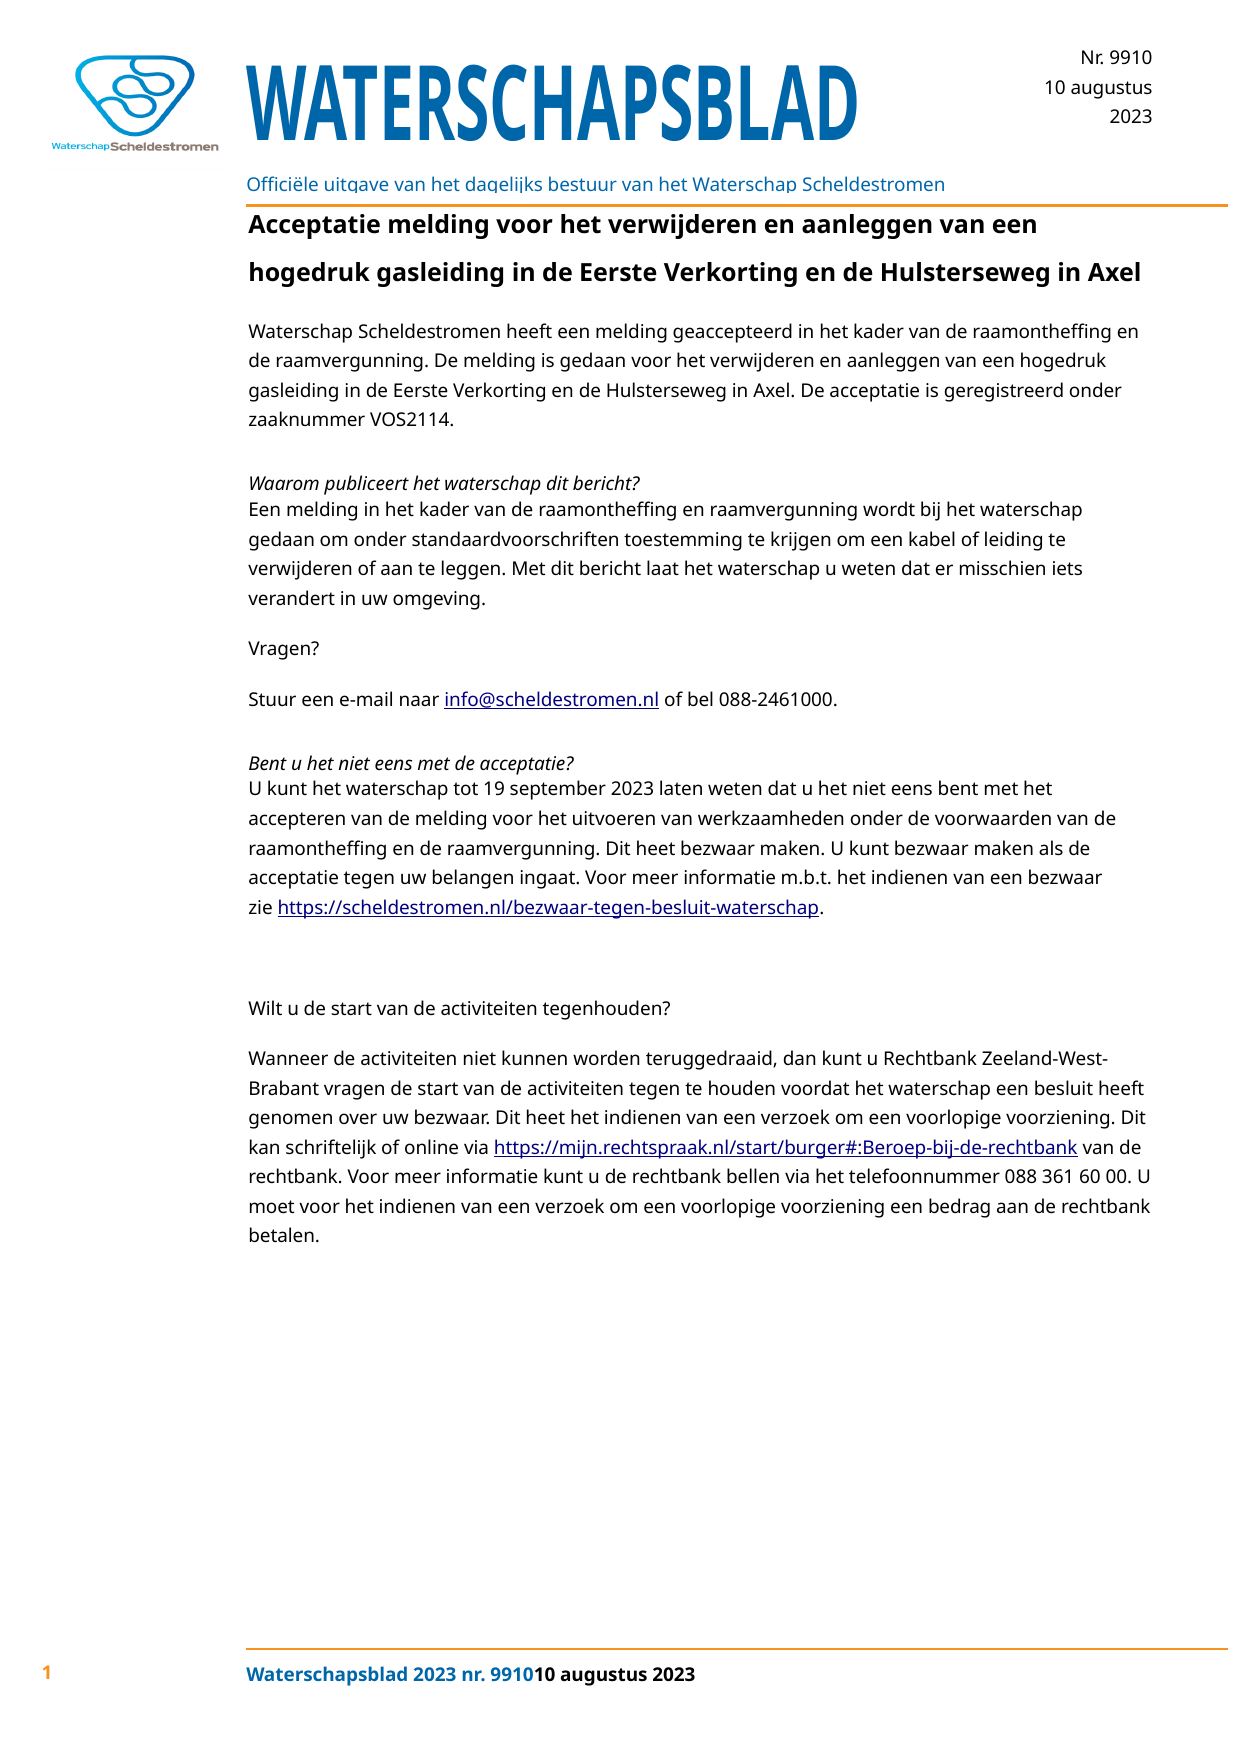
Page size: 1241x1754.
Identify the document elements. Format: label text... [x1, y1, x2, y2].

text Vragen? [248, 636, 1152, 661]
text Wilt u de start van de activiteiten tegenhouden? [248, 995, 1152, 1021]
text Een melding in het kader van de raamontheffing en raamvergunning wordt bij het waterschap gedaan om onder standaardvoorschriften toestemming te krijgen om een kabel of leiding te verwijderen of aan te leggen. Met dit bericht laat het waterschap u weten dat er misschien iets verandert in uw omgeving. [248, 496, 1152, 611]
text Waarom publiceert het waterschap dit bericht? [248, 471, 1152, 496]
text U kunt het waterschap tot 19 september 2023 laten weten dat u het niet eens bent met het accepteren van de melding voor het uitvoeren van werkzaamheden onder de voorwaarden van de raamontheffing en de raamvergunning. Dit heet bezwaar maken. U kunt bezwaar maken als de acceptatie tegen uw belangen ingaat. Voor meer informatie m.b.t. het indienen van een bezwaar zie https://scheldestromen.nl/bezwaar-tegen-besluit-waterschap. [248, 776, 1152, 920]
text Stuur een e-mail naar info@scheldestromen.nl of bel 088-2461000. [248, 686, 1152, 712]
text Acceptatie melding voor het verwijderen en aanleggen van een hogedruk gasleiding in de Eerste Verkorting en de Hulsterseweg in Axel [248, 207, 1152, 288]
picture [41, 47, 231, 172]
text Wanneer de activiteiten niet kunnen worden teruggedraaid, dan kunt u Rechtbank Zeeland-West-Brabant vragen de start van de activiteiten tegen te houden voordat het waterschap een besluit heeft genomen over uw bezwaar. Dit heet het indienen van een verzoek om een voorlopige voorziening. Dit kan schriftelijk of online via https://mijn.rechtspraak.nl/start/burger#:Beroep-bij-de-rechtbank van de rechtbank. Voor meer informatie kunt u de rechtbank bellen via het telefoonnummer 088 361 60 00. U moet voor het indienen van een verzoek om een voorlopige voorziening een bedrag aan de rechtbank betalen. [248, 1045, 1152, 1248]
text Bent u het niet eens met de acceptatie? [248, 750, 1152, 776]
text Waterschap Scheldestromen heeft een melding geaccepteerd in het kader van de raamontheffing en de raamvergunning. De melding is gedaan voor het verwijderen en aanleggen van een hogedruk gasleiding in de Eerste Verkorting en de Hulsterseweg in Axel. De acceptatie is geregistreerd onder zaaknummer VOS2114. [248, 318, 1152, 432]
